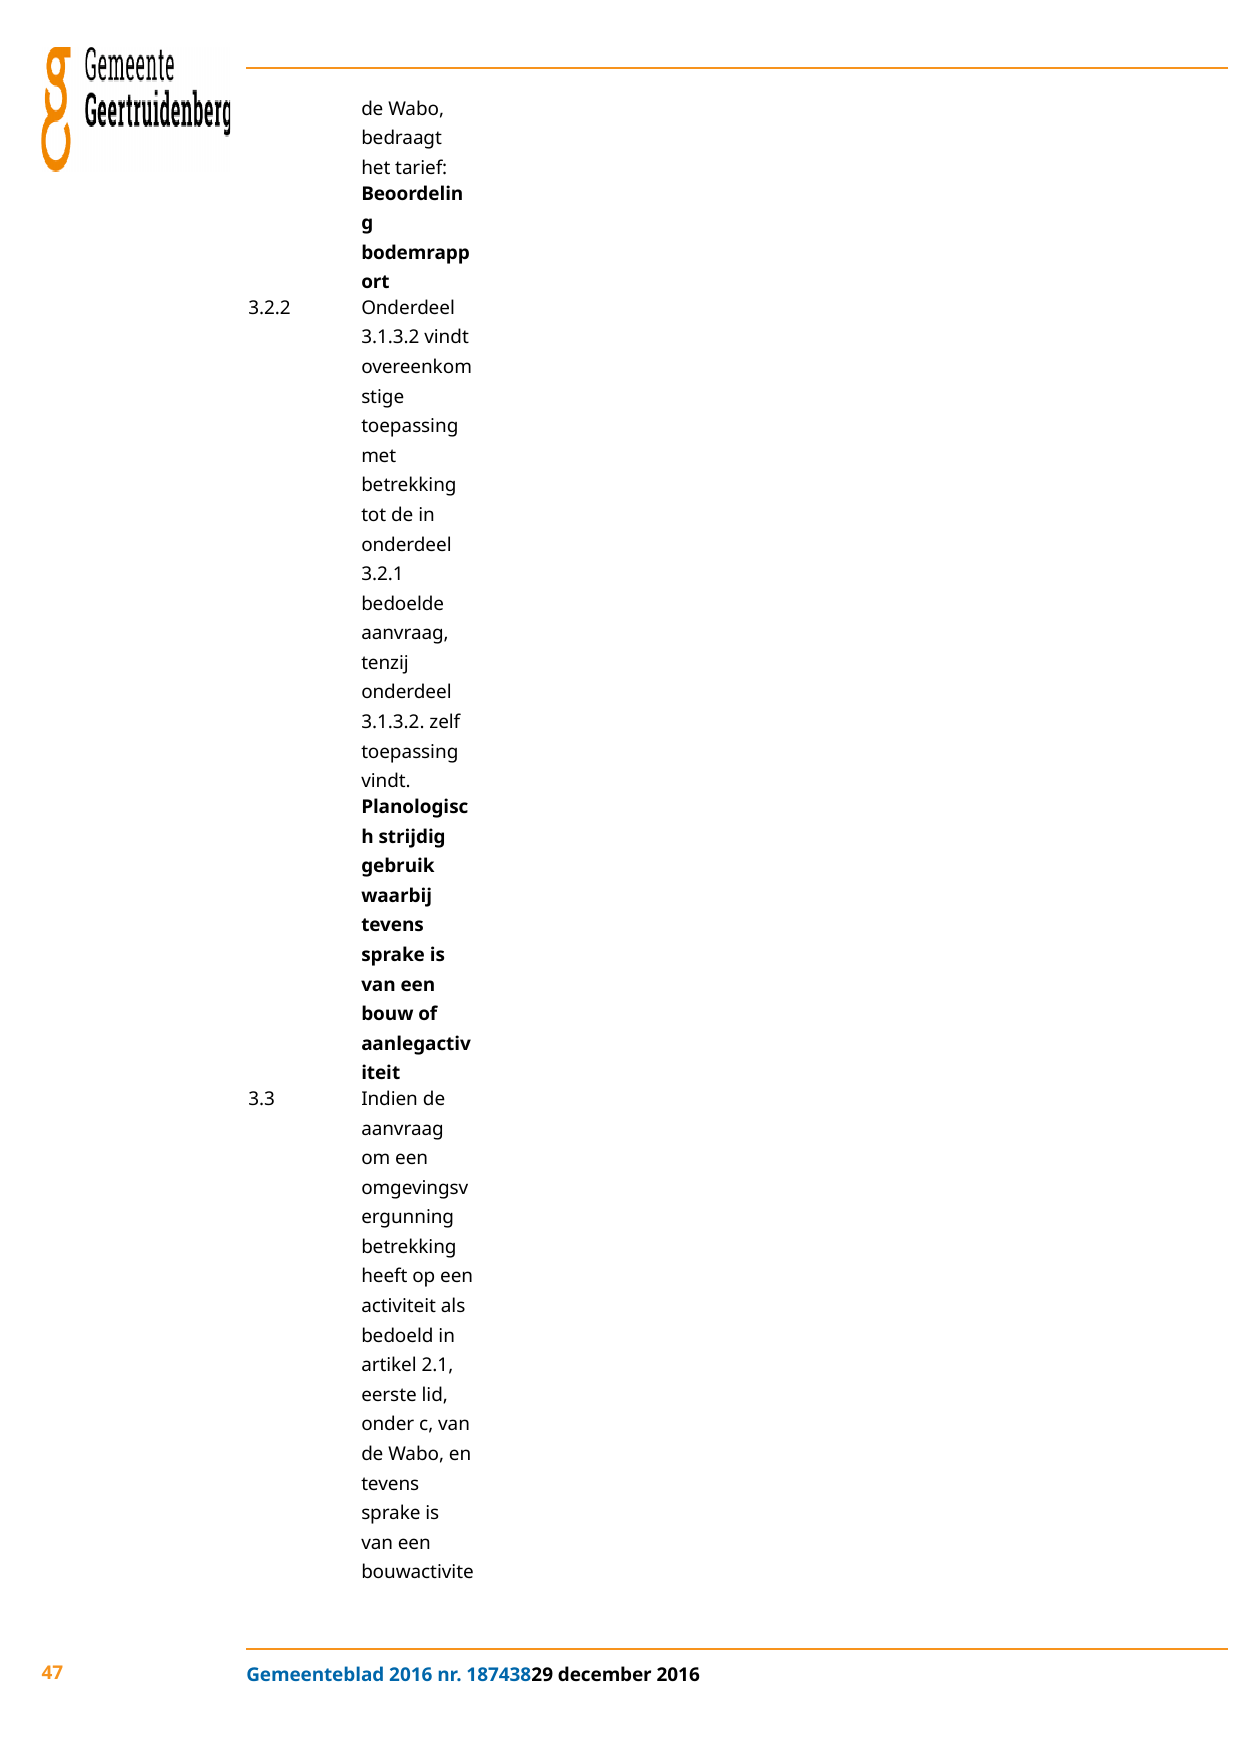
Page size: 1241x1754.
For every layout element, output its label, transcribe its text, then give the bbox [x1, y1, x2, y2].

table_cell 3.2.2 [248, 294, 361, 793]
table_cell [474, 1085, 587, 1584]
table_cell Beoordeling bodemrapport [361, 180, 474, 294]
table_cell [248, 180, 361, 294]
table_cell [474, 793, 587, 1085]
picture [41, 47, 231, 172]
table_cell 3.3 [248, 1085, 361, 1584]
table_cell [474, 294, 587, 793]
table_cell [587, 1085, 700, 1584]
table_cell [474, 95, 587, 180]
table_cell [587, 793, 700, 1085]
table_cell [587, 180, 700, 294]
table_cell [474, 180, 587, 294]
table_cell Onderdeel 3.1.3.2 vindt overeenkomstige toepassing met betrekking tot de in onderdeel 3.2.1 bedoelde aanvraag, tenzij onderdeel 3.1.3.2. zelf toepassing vindt. [361, 294, 474, 793]
table_cell [587, 294, 700, 793]
table_cell Indien de aanvraag om een omgevingsvergunning betrekking heeft op een activiteit als bedoeld in artikel 2.1, eerste lid, onder c, van de Wabo, en tevens sprake is van een bouwactivite [361, 1085, 474, 1584]
table_cell [248, 95, 361, 180]
table_cell [587, 95, 700, 180]
table_cell [248, 793, 361, 1085]
table_cell Planologisch strijdig gebruik waarbij tevens sprake is van een bouw of aanlegactiviteit [361, 793, 474, 1085]
table_cell de Wabo, bedraagt het tarief: [361, 95, 474, 180]
